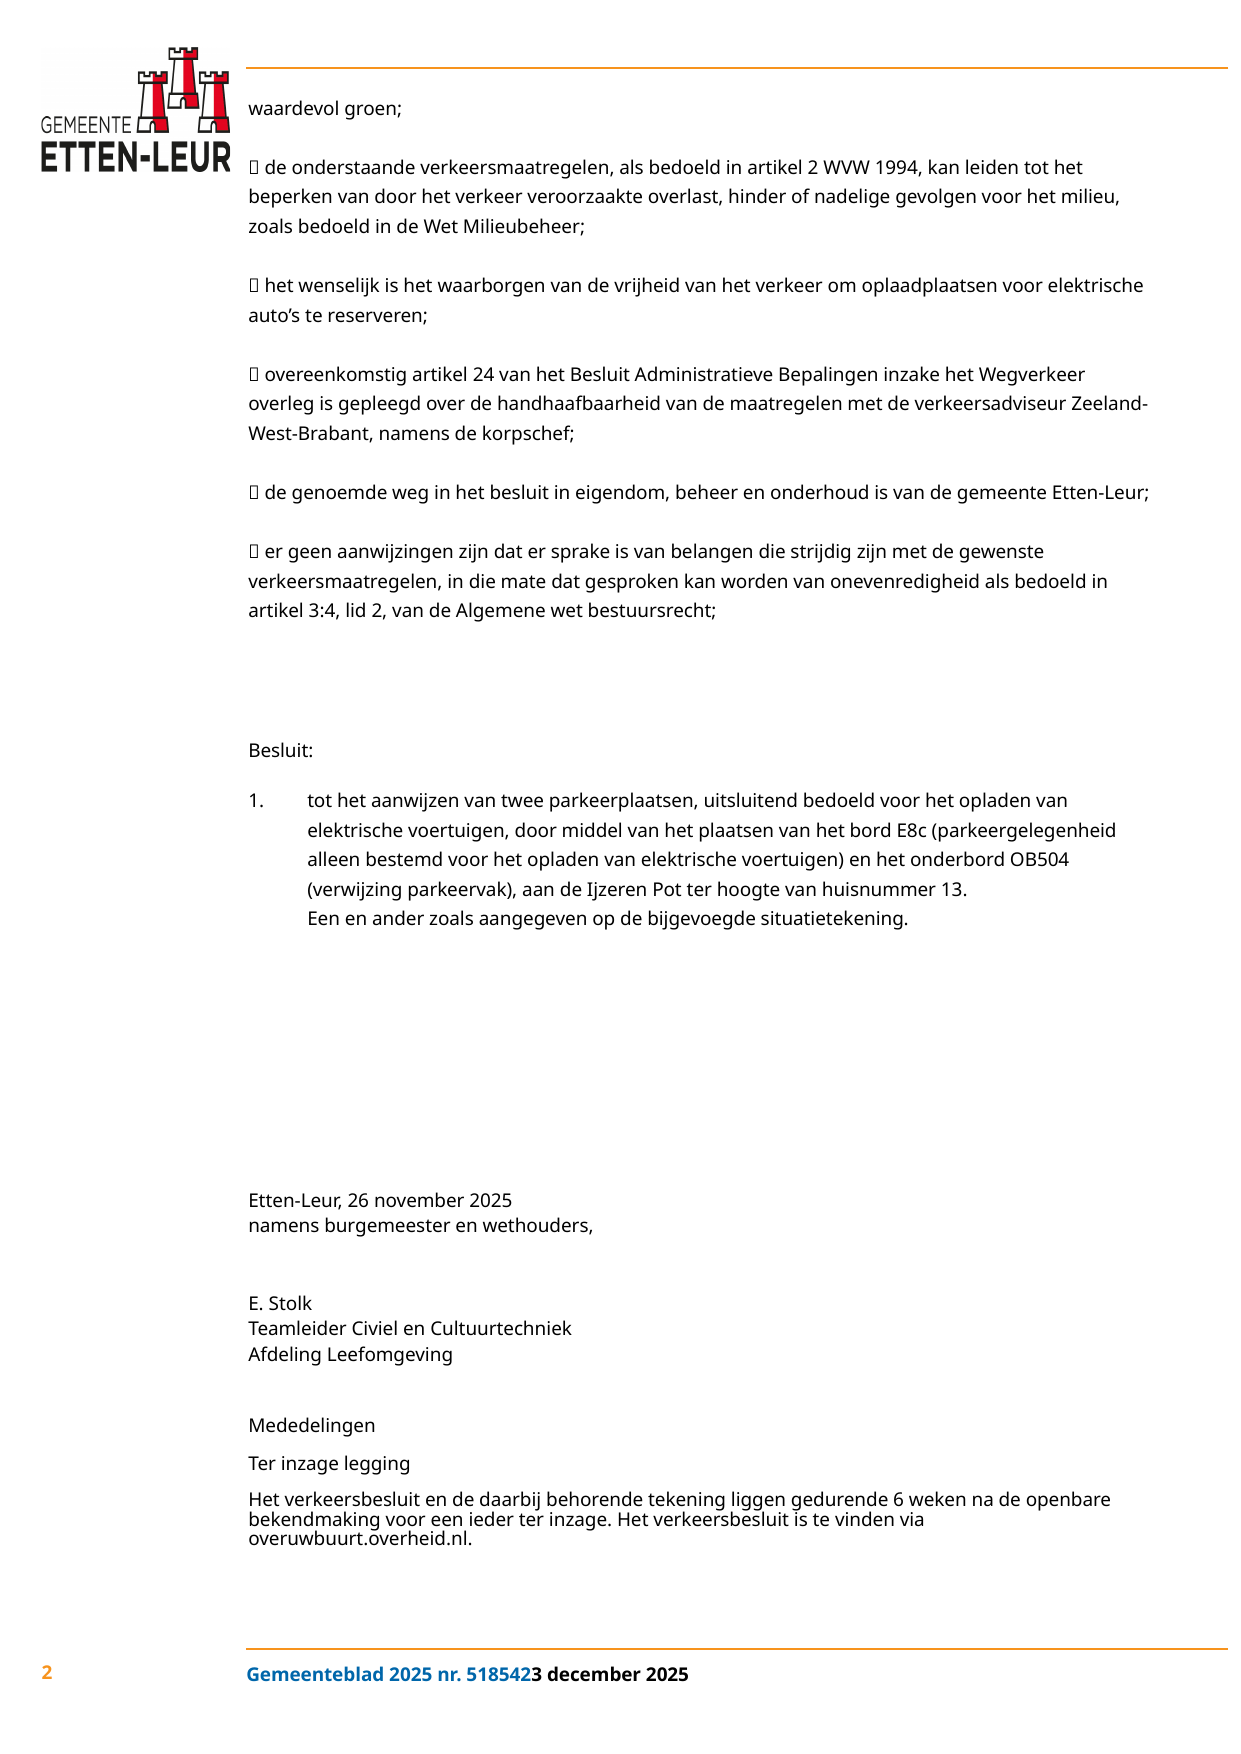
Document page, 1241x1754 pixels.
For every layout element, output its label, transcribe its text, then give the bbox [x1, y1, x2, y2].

text Afdeling Leefomgeving [248, 1341, 1152, 1367]
text  de onderstaande verkeersmaatregelen, als bedoeld in artikel 2 WVW 1994, kan leiden tot het beperken van door het verkeer veroorzaakte overlast, hinder of nadelige gevolgen voor het milieu, zoals bedoeld in de Wet Milieubeheer; [248, 154, 1152, 239]
text E. Stolk [248, 1290, 1152, 1315]
list tot het aanwijzen van twee parkeerplaatsen, uitsluitend bedoeld voor het opladen van elektrische voertuigen, door middel van het plaatsen van het bord E8c (parkeergelegenheid alleen bestemd voor het opladen van elektrische voertuigen) en het onderbord OB504 (verwijzing parkeervak), aan de Ijzeren Pot ter hoogte van huisnummer 13. [248, 787, 1152, 902]
text  er geen aanwijzingen zijn dat er sprake is van belangen die strijdig zijn met de gewenste verkeersmaatregelen, in die mate dat gesproken kan worden van onevenredigheid als bedoeld in artikel 3:4, lid 2, van de Algemene wet bestuursrecht; [248, 538, 1152, 623]
text Etten-Leur, 26 november 2025 [248, 1187, 1152, 1212]
picture [41, 47, 231, 172]
text waardevol groen; [248, 95, 1152, 121]
text  de genoemde weg in het besluit in eigendom, beheer en onderhoud is van de gemeente Etten-Leur; [248, 479, 1152, 505]
text  het wenselijk is het waarborgen van de vrijheid van het verkeer om oplaadplaatsen voor elektrische auto’s te reserveren; [248, 272, 1152, 328]
text Besluit: [248, 737, 1152, 763]
text Het verkeersbesluit en de daarbij behorende tekening liggen gedurende 6 weken na de openbare bekendmaking voor een ieder ter inzage. Het verkeersbesluit is te vinden via overuwbuurt.overheid.nl. [248, 1491, 1152, 1549]
text Ter inzage legging [248, 1454, 1152, 1474]
text Teamleider Civiel en Cultuurtechniek [248, 1315, 1152, 1341]
text namens burgemeester en wethouders, [248, 1212, 1152, 1238]
text Mededelingen [248, 1417, 1152, 1437]
text  overeenkomstig artikel 24 van het Besluit Administratieve Bepalingen inzake het Wegverkeer overleg is gepleegd over de handhaafbaarheid van de maatregelen met de verkeersadviseur Zeeland- West-Brabant, namens de korpschef; [248, 361, 1152, 446]
list Een en ander zoals aangegeven op de bijgevoegde situatietekening. [248, 906, 1152, 931]
